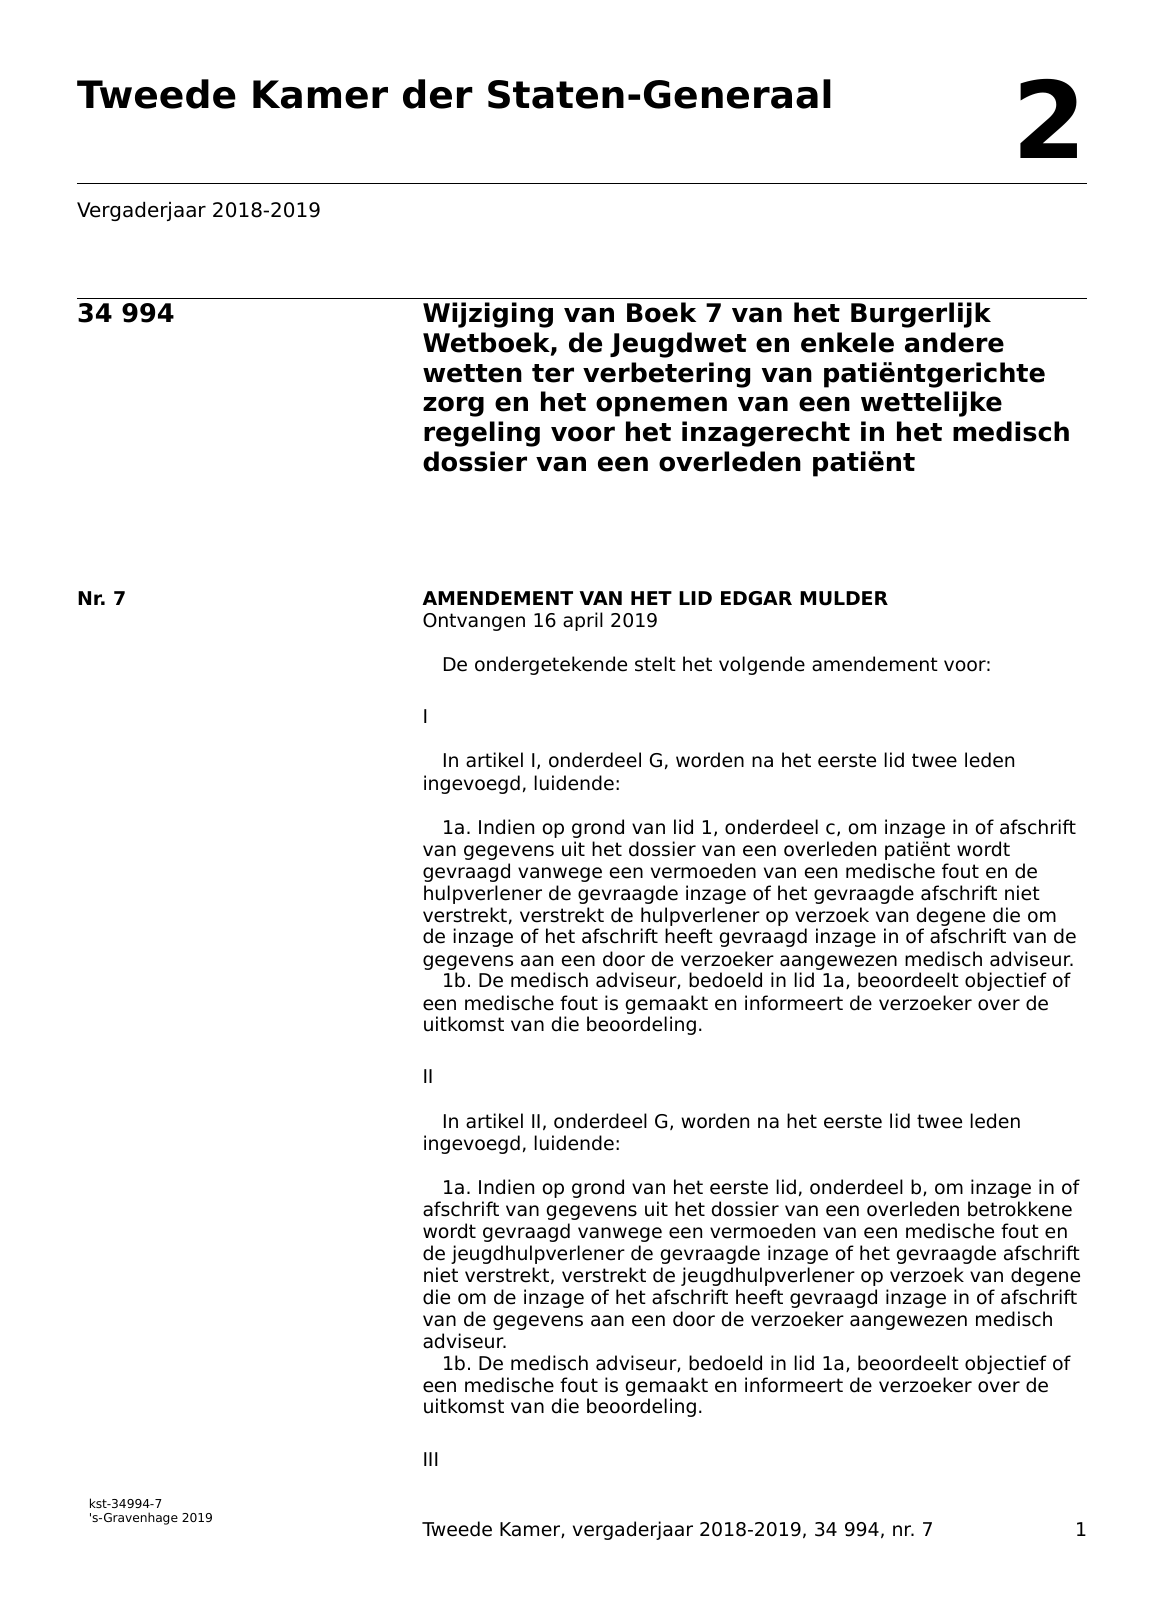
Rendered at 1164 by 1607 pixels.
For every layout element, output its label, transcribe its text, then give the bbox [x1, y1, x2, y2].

subtitle 34 994 Wijziging van Boek 7 van het Burgerlijk Wetboek, de Jeugdwet en enkele andere wetten ter verbetering van patiëntgerichte zorg en het opnemen van een wettelijke regeling voor het inzagerecht in het medisch dossier van een overleden patiënt [77, 299, 1087, 477]
text In artikel I, onderdeel G, worden na het eerste lid twee leden ingevoegd, luidende: [422, 750, 1087, 794]
text De ondergetekende stelt het volgende amendement voor: [422, 654, 1087, 676]
table_header Tweede Kamer der Staten-Generaal [77, 59, 886, 183]
text 's-Gravenhage 2019 [88, 1511, 323, 1525]
subtitle Nr. 7 AMENDEMENT VAN HET LID EDGAR MULDER [77, 588, 1087, 610]
subtitle II [422, 1066, 1087, 1088]
text 1b. De medisch adviseur, bedoeld in lid 1a, beoordeelt objectief of een medische fout is gemaakt en informeert de verzoeker over de uitkomst van die beoordeling. [422, 970, 1087, 1036]
table_cell Vergaderjaar 2018-2019 [77, 184, 1087, 298]
text 1a. Indien op grond van lid 1, onderdeel c, om inzage in of afschrift van gegevens uit het dossier van een overleden patiënt wordt gevraagd vanwege een vermoeden van een medische fout en de hulpverlener de gevraagde inzage of het gevraagde afschrift niet verstrekt, verstrekt de hulpverlener op verzoek van degene die om de inzage of het afschrift heeft gevraagd inzage in of afschrift van de gegevens aan een door de verzoeker aangewezen medisch adviseur. [422, 817, 1087, 970]
table_header 2 [886, 59, 1087, 183]
text 1b. De medisch adviseur, bedoeld in lid 1a, beoordeelt objectief of een medische fout is gemaakt en informeert de verzoeker over de uitkomst van die beoordeling. [422, 1352, 1087, 1418]
subtitle III [422, 1448, 1087, 1470]
text kst-34994-7 [88, 1497, 323, 1511]
text 1a. Indien op grond van het eerste lid, onderdeel b, om inzage in of afschrift van gegevens uit het dossier van een overleden betrokkene wordt gevraagd vanwege een vermoeden van een medische fout en de jeugdhulpverlener de gevraagde inzage of het gevraagde afschrift niet verstrekt, verstrekt de jeugdhulpverlener op verzoek van degene die om de inzage of het afschrift heeft gevraagd inzage in of afschrift van de gegevens aan een door de verzoeker aangewezen medisch adviseur. [422, 1177, 1087, 1352]
text In artikel II, onderdeel G, worden na het eerste lid twee leden ingevoegd, luidende: [422, 1111, 1087, 1154]
subtitle I [422, 706, 1087, 728]
text Ontvangen 16 april 2019 [422, 610, 1087, 632]
